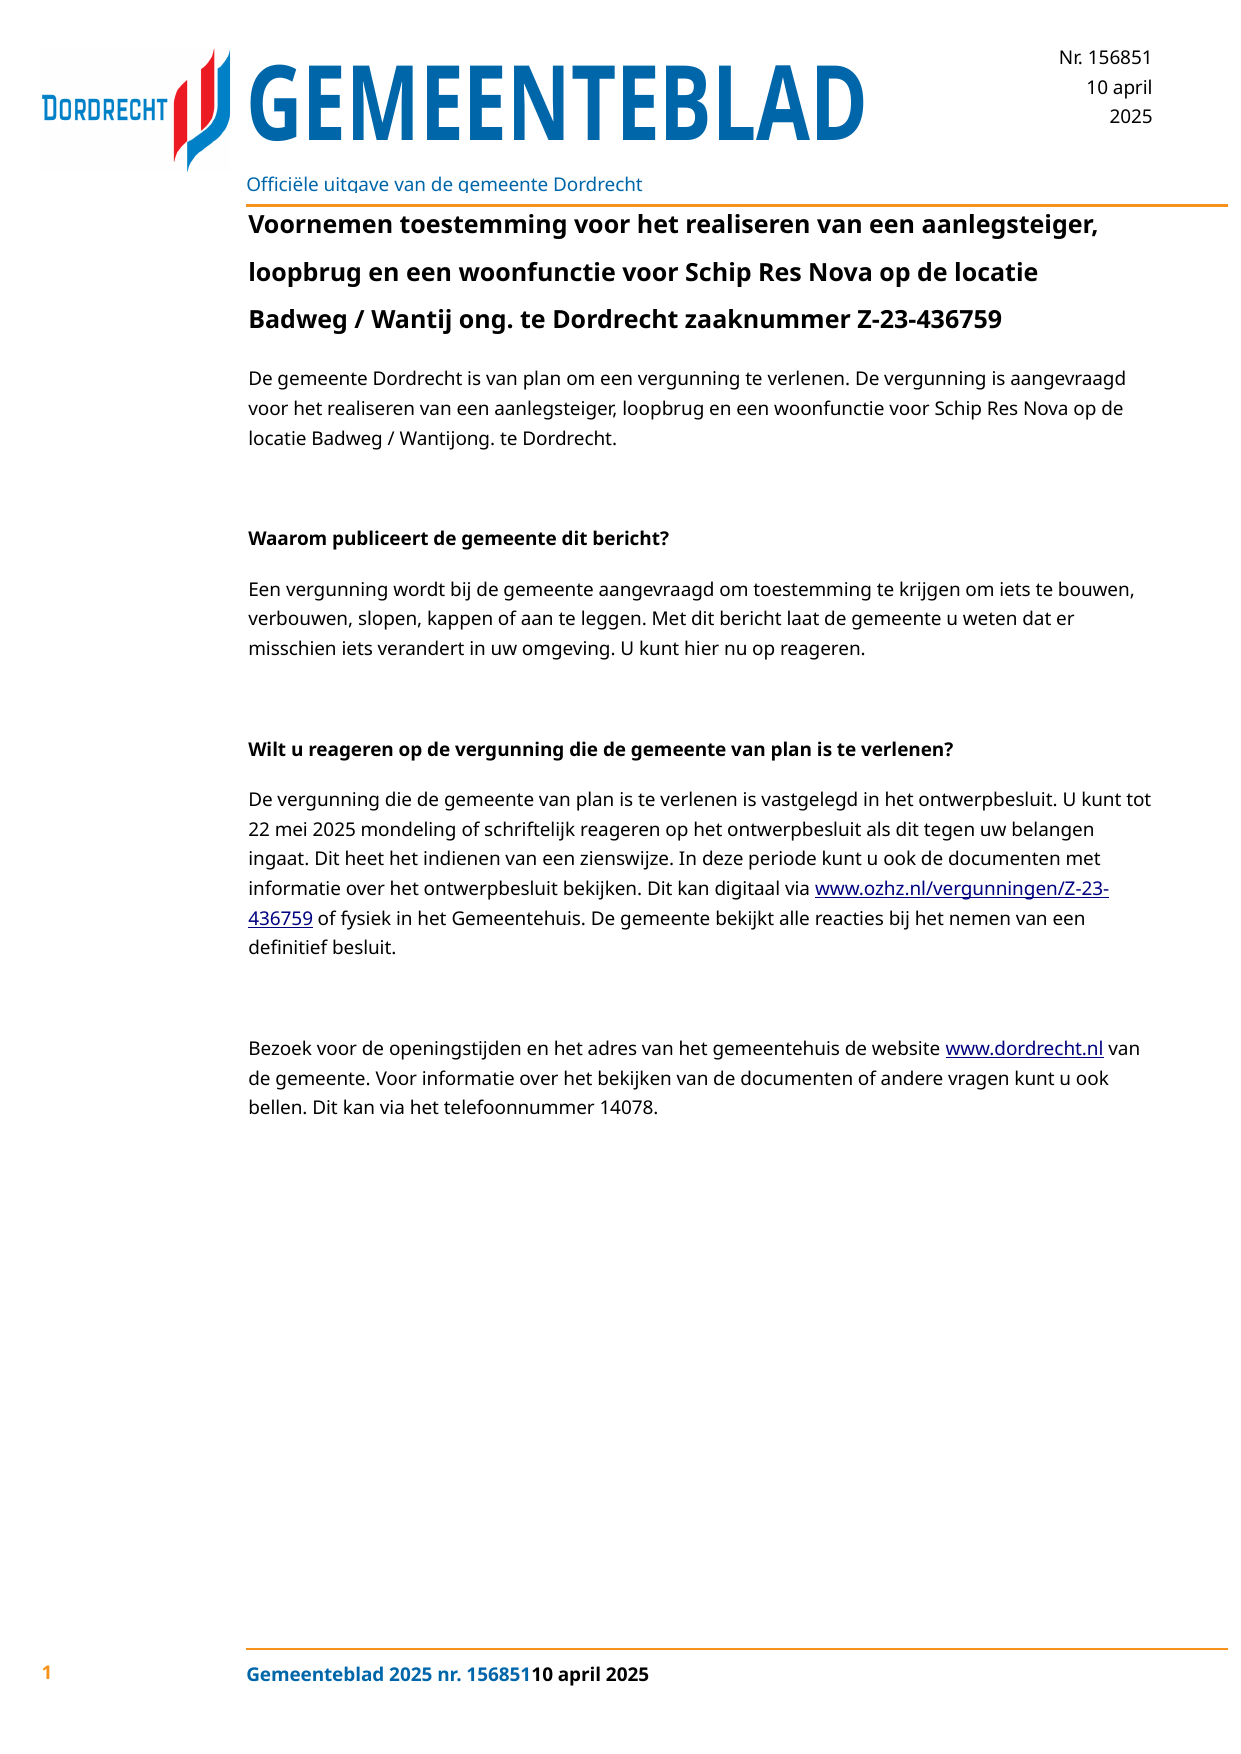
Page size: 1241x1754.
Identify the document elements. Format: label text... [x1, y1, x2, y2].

text Een vergunning wordt bij de gemeente aangevraagd om toestemming te krijgen om iets te bouwen, verbouwen, slopen, kappen of aan te leggen. Met dit bericht laat de gemeente u weten dat er misschien iets verandert in uw omgeving. U kunt hier nu op reageren. [248, 576, 1152, 661]
text De gemeente Dordrecht is van plan om een vergunning te verlenen. De vergunning is aangevraagd voor het realiseren van een aanlegsteiger, loopbrug en een woonfunctie voor Schip Res Nova op de locatie Badweg / Wantijong. te Dordrecht. [248, 366, 1152, 450]
text Voornemen toestemming voor het realiseren van een aanlegsteiger, loopbrug en een woonfunctie voor Schip Res Nova op de locatie Badweg / Wantij ong. te Dordrecht zaaknummer Z-23-436759 [248, 207, 1152, 336]
picture [41, 47, 231, 172]
text Bezoek voor de openingstijden en het adres van het gemeentehuis de website www.dordrecht.nl van de gemeente. Voor informatie over het bekijken van de documenten of andere vragen kunt u ook bellen. Dit kan via het telefoonnummer 14078. [248, 1035, 1152, 1120]
text Waarom publiceert de gemeente dit bericht? [248, 526, 1152, 551]
text Wilt u reageren op de vergunning die de gemeente van plan is te verlenen? [248, 736, 1152, 762]
text De vergunning die de gemeente van plan is te verlenen is vastgelegd in het ontwerpbesluit. U kunt tot 22 mei 2025 mondeling of schriftelijk reageren op het ontwerpbesluit als dit tegen uw belangen ingaat. Dit heet het indienen van een zienswijze. In deze periode kunt u ook de documenten met informatie over het ontwerpbesluit bekijken. Dit kan digitaal via www.ozhz.nl/vergunningen/Z-23-436759 of fysiek in het Gemeentehuis. De gemeente bekijkt alle reacties bij het nemen van een definitief besluit. [248, 786, 1152, 960]
